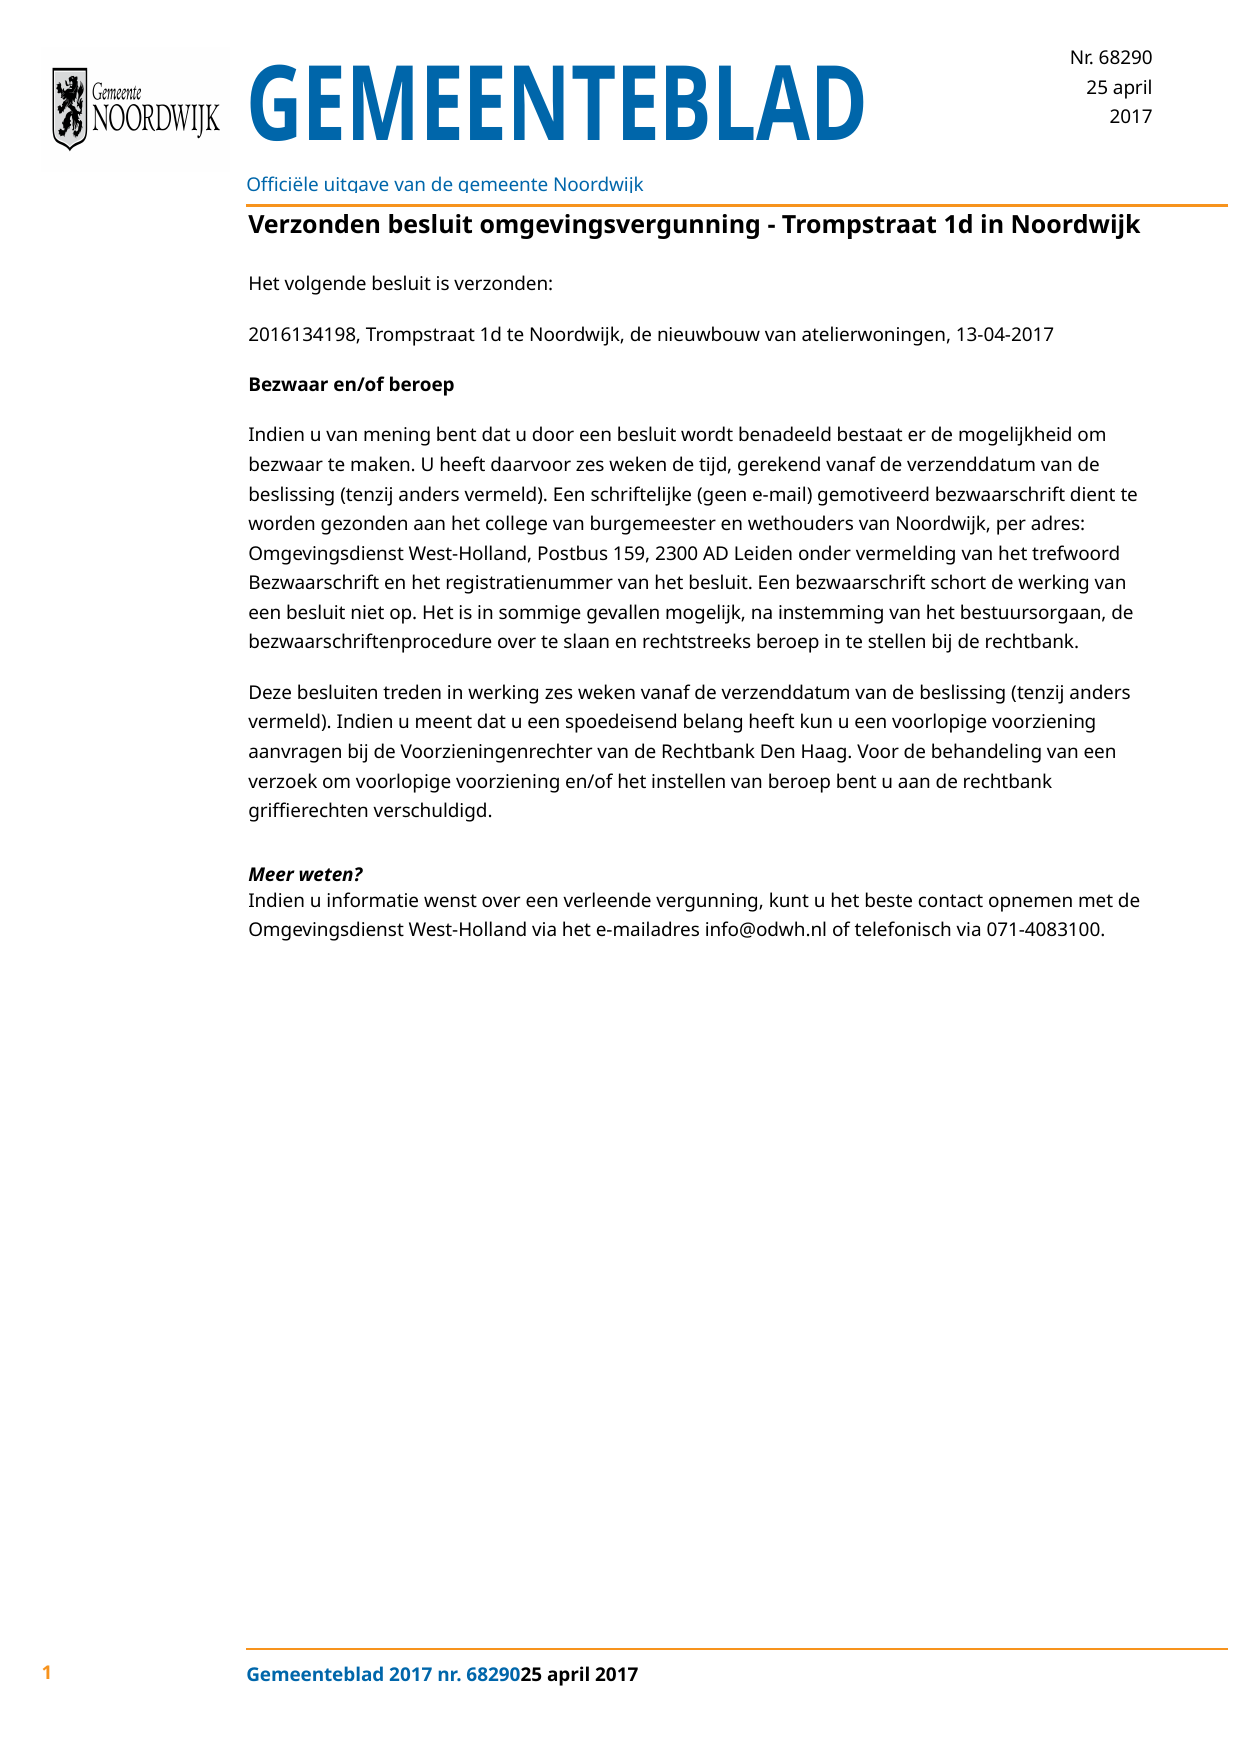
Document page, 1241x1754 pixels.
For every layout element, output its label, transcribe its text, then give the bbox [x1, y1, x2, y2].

picture [41, 47, 231, 172]
text Bezwaar en/of beroep [248, 371, 1152, 397]
text 2016134198, Trompstraat 1d te Noordwijk, de nieuwbouw van atelierwoningen, 13-04-2017 [248, 321, 1152, 346]
text Indien u informatie wenst over een verleende vergunning, kunt u het beste contact opnemen met de Omgevingsdienst West-Holland via het e-mailadres info@odwh.nl of telefonisch via 071-4083100. [248, 887, 1152, 942]
text Het volgende besluit is verzonden: [248, 270, 1152, 296]
text Indien u van mening bent dat u door een besluit wordt benadeeld bestaat er de mogelijkheid om bezwaar te maken. U heeft daarvoor zes weken de tijd, gerekend vanaf de verzenddatum van de beslissing (tenzij anders vermeld). Een schriftelijke (geen e-mail) gemotiveerd bezwaarschrift dient te worden gezonden aan het college van burgemeester en wethouders van Noordwijk, per adres: Omgevingsdienst West-Holland, Postbus 159, 2300 AD Leiden onder vermelding van het trefwoord Bezwaarschrift en het registratienummer van het besluit. Een bezwaarschrift schort de werking van een besluit niet op. Het is in sommige gevallen mogelijk, na instemming van het bestuursorgaan, de bezwaarschriftenprocedure over te slaan en rechtstreeks beroep in te stellen bij de rechtbank. [248, 422, 1152, 654]
text Verzonden besluit omgevingsvergunning - Trompstraat 1d in Noordwijk [248, 207, 1152, 241]
text Deze besluiten treden in werking zes weken vanaf de verzenddatum van de beslissing (tenzij anders vermeld). Indien u meent dat u een spoedeisend belang heeft kun u een voorlopige voorziening aanvragen bij de Voorzieningenrechter van de Rechtbank Den Haag. Voor de behandeling van een verzoek om voorlopige voorziening en/of het instellen van beroep bent u aan de rechtbank griffierechten verschuldigd. [248, 679, 1152, 823]
text Meer weten? [248, 861, 1152, 887]
